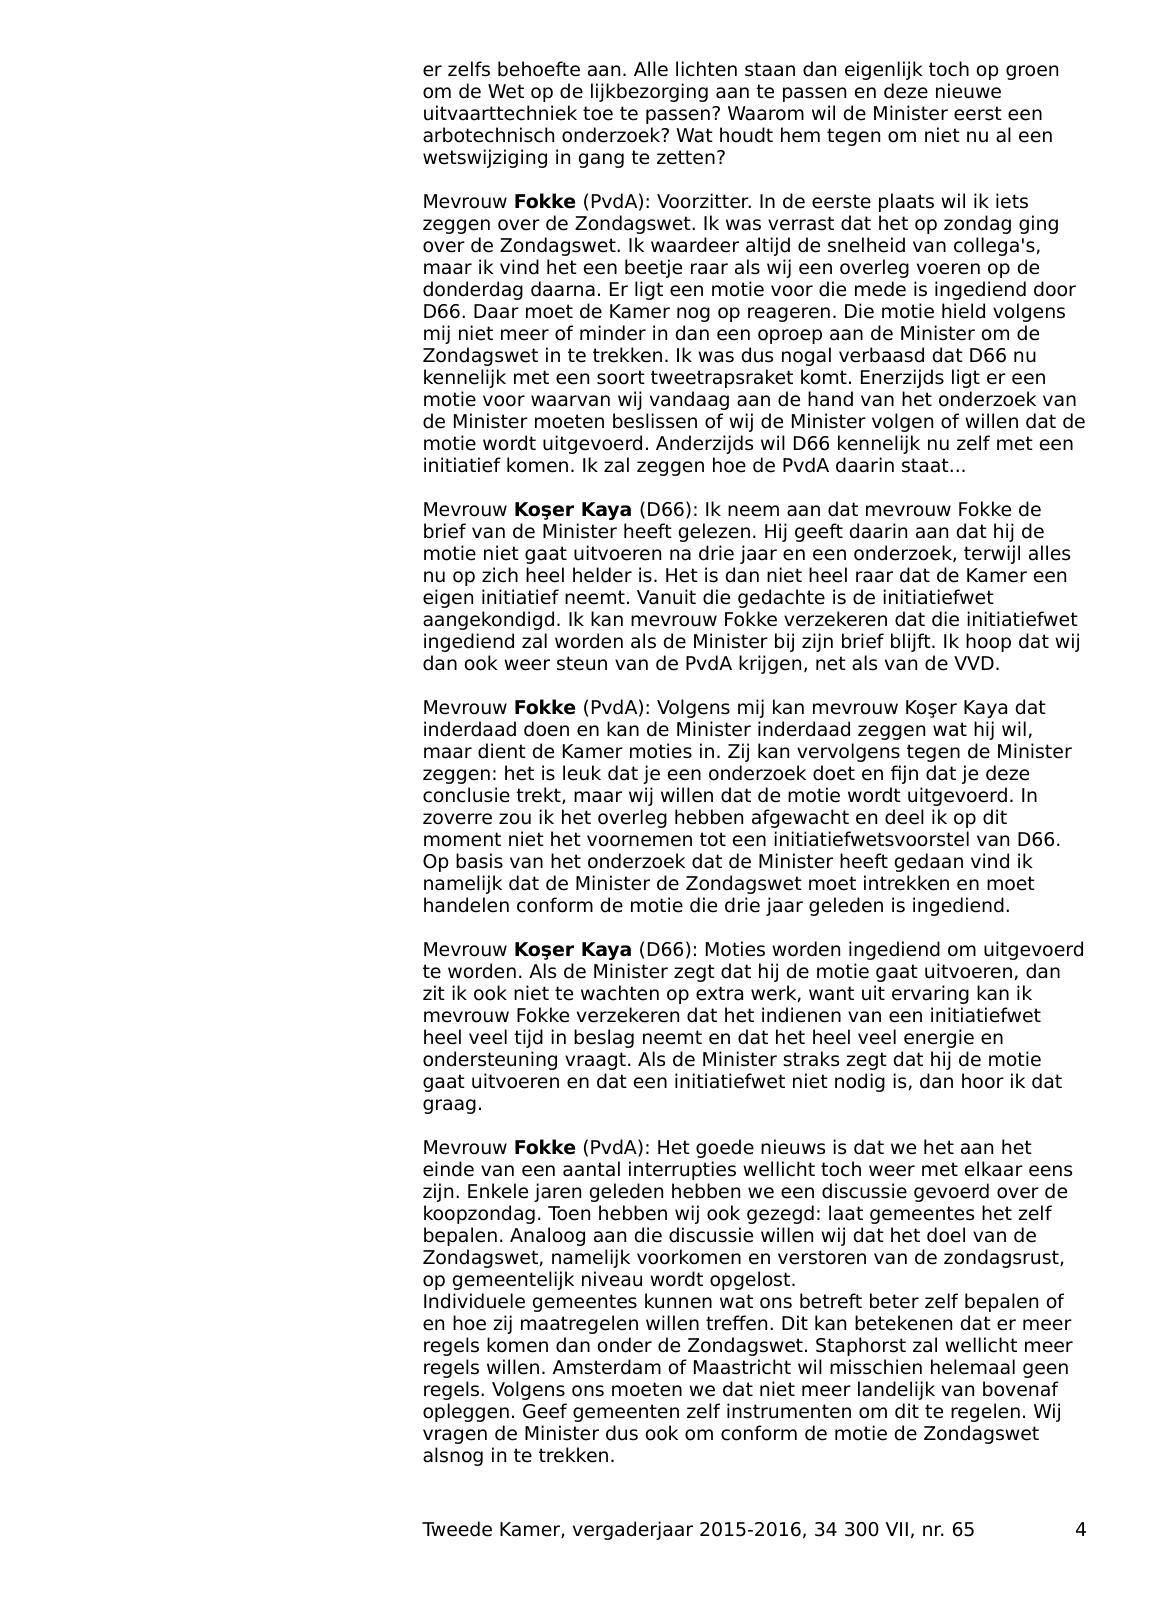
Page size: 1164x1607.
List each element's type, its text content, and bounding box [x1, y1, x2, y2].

text Mevrouw Fokke (PvdA): Voorzitter. In de eerste plaats wil ik iets zeggen over de Zondagswet. Ik was verrast dat het op zondag ging over de Zondagswet. Ik waardeer altijd de snelheid van collega's, maar ik vind het een beetje raar als wij een overleg voeren op de donderdag daarna. Er ligt een motie voor die mede is ingediend door D66. Daar moet de Kamer nog op reageren. Die motie hield volgens mij niet meer of minder in dan een oproep aan de Minister om de Zondagswet in te trekken. Ik was dus nogal verbaasd dat D66 nu kennelijk met een soort tweetrapsraket komt. Enerzijds ligt er een motie voor waarvan wij vandaag aan de hand van het onderzoek van de Minister moeten beslissen of wij de Minister volgen of willen dat de motie wordt uitgevoerd. Anderzijds wil D66 kennelijk nu zelf met een initiatief komen. Ik zal zeggen hoe de PvdA daarin staat... [422, 191, 1087, 477]
text Mevrouw Fokke (PvdA): Volgens mij kan mevrouw Koşer Kaya dat inderdaad doen en kan de Minister inderdaad zeggen wat hij wil, maar dient de Kamer moties in. Zij kan vervolgens tegen de Minister zeggen: het is leuk dat je een onderzoek doet en fijn dat je deze conclusie trekt, maar wij willen dat de motie wordt uitgevoerd. In zoverre zou ik het overleg hebben afgewacht en deel ik op dit moment niet het voornemen tot een initiatiefwetsvoorstel van D66. Op basis van het onderzoek dat de Minister heeft gedaan vind ik namelijk dat de Minister de Zondagswet moet intrekken en moet handelen conform de motie die drie jaar geleden is ingediend. [422, 697, 1087, 917]
text Individuele gemeentes kunnen wat ons betreft beter zelf bepalen of en hoe zij maatregelen willen treffen. Dit kan betekenen dat er meer regels komen dan onder de Zondagswet. Staphorst zal wellicht meer regels willen. Amsterdam of Maastricht wil misschien helemaal geen regels. Volgens ons moeten we dat niet meer landelijk van bovenaf opleggen. Geef gemeenten zelf instrumenten om dit te regelen. Wij vragen de Minister dus ook om conform de motie de Zondagswet alsnog in te trekken. [422, 1291, 1087, 1467]
text Mevrouw Koşer Kaya (D66): Moties worden ingediend om uitgevoerd te worden. Als de Minister zegt dat hij de motie gaat uitvoeren, dan zit ik ook niet te wachten op extra werk, want uit ervaring kan ik mevrouw Fokke verzekeren dat het indienen van een initiatiefwet heel veel tijd in beslag neemt en dat het heel veel energie en ondersteuning vraagt. Als de Minister straks zegt dat hij de motie gaat uitvoeren en dat een initiatiefwet niet nodig is, dan hoor ik dat graag. [422, 939, 1087, 1115]
text Mevrouw Koşer Kaya (D66): Ik neem aan dat mevrouw Fokke de brief van de Minister heeft gelezen. Hij geeft daarin aan dat hij de motie niet gaat uitvoeren na drie jaar en een onderzoek, terwijl alles nu op zich heel helder is. Het is dan niet heel raar dat de Kamer een eigen initiatief neemt. Vanuit die gedachte is de initiatiefwet aangekondigd. Ik kan mevrouw Fokke verzekeren dat die initiatiefwet ingediend zal worden als de Minister bij zijn brief blijft. Ik hoop dat wij dan ook weer steun van de PvdA krijgen, net als van de VVD. [422, 499, 1087, 675]
text er zelfs behoefte aan. Alle lichten staan dan eigenlijk toch op groen om de Wet op de lijkbezorging aan te passen en deze nieuwe uitvaarttechniek toe te passen? Waarom wil de Minister eerst een arbotechnisch onderzoek? Wat houdt hem tegen om niet nu al een wetswijziging in gang te zetten? [422, 59, 1087, 169]
text Mevrouw Fokke (PvdA): Het goede nieuws is dat we het aan het einde van een aantal interrupties wellicht toch weer met elkaar eens zijn. Enkele jaren geleden hebben we een discussie gevoerd over de koopzondag. Toen hebben wij ook gezegd: laat gemeentes het zelf bepalen. Analoog aan die discussie willen wij dat het doel van de Zondagswet, namelijk voorkomen en verstoren van de zondagsrust, op gemeentelijk niveau wordt opgelost. [422, 1137, 1087, 1291]
